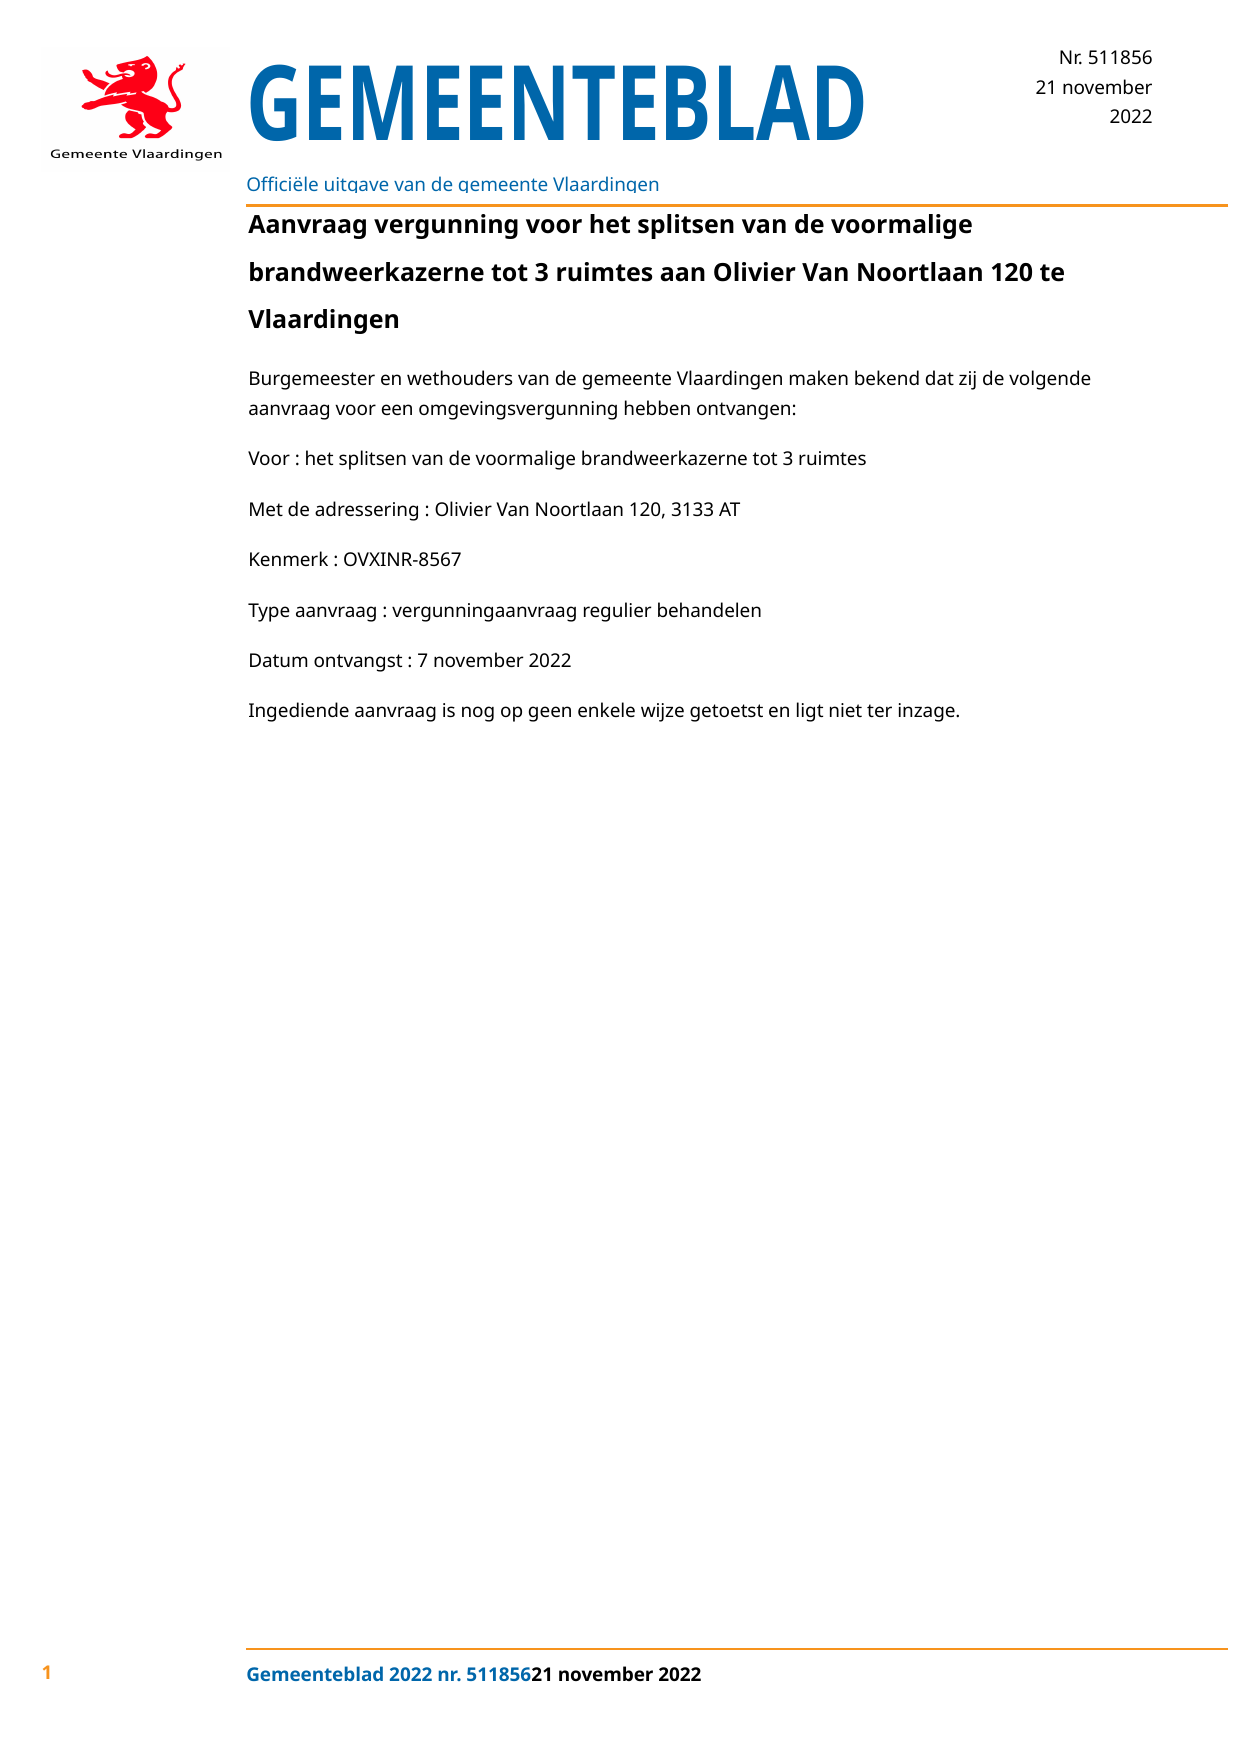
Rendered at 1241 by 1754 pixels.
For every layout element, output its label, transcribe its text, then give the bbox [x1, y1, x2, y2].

text Datum ontvangst : 7 november 2022 [248, 647, 1152, 673]
text Kenmerk : OVXINR-8567 [248, 546, 1152, 572]
text Ingediende aanvraag is nog op geen enkele wijze getoetst en ligt niet ter inzage. [248, 698, 1152, 723]
text Met de adressering : Olivier Van Noortlaan 120, 3133 AT [248, 496, 1152, 522]
text Burgemeester en wethouders van de gemeente Vlaardingen maken bekend dat zij de volgende aanvraag voor een omgevingsvergunning hebben ontvangen: [248, 366, 1152, 421]
text Voor : het splitsen van de voormalige brandweerkazerne tot 3 ruimtes [248, 446, 1152, 471]
text Aanvraag vergunning voor het splitsen van de voormalige brandweerkazerne tot 3 ruimtes aan Olivier Van Noortlaan 120 te Vlaardingen [248, 207, 1152, 336]
text Type aanvraag : vergunningaanvraag regulier behandelen [248, 597, 1152, 622]
picture [41, 47, 231, 172]
